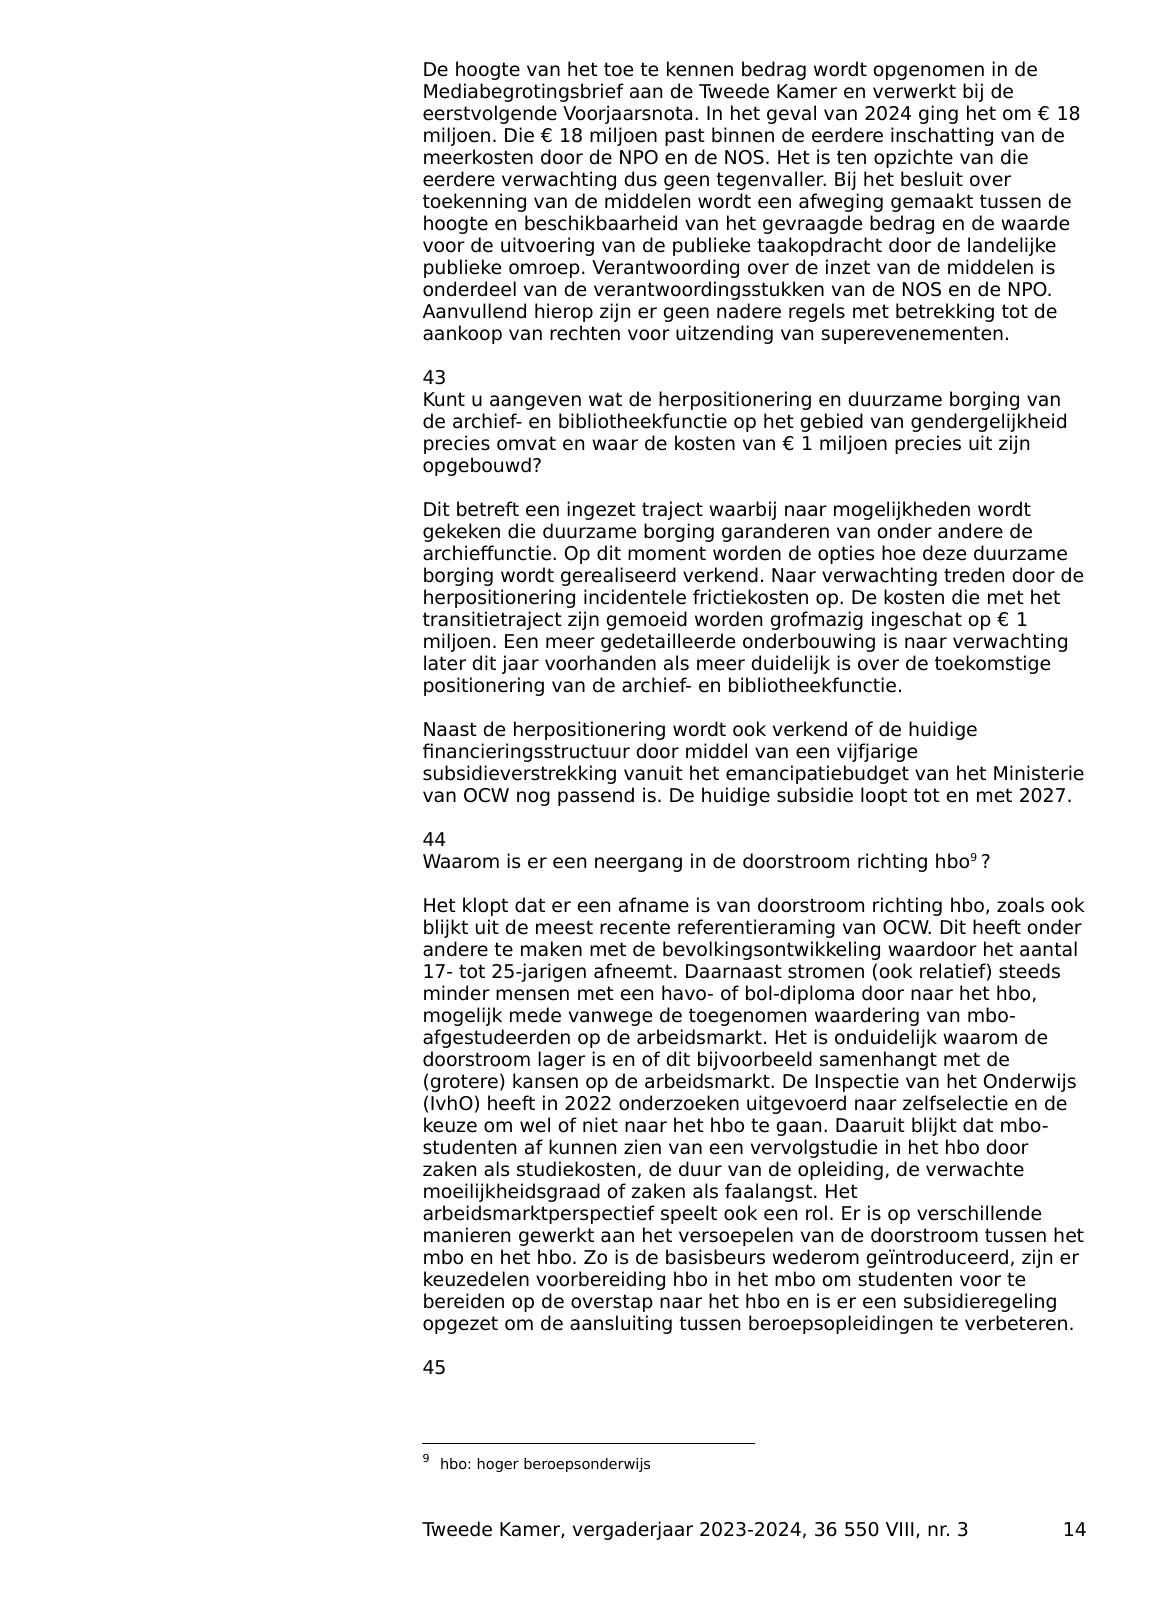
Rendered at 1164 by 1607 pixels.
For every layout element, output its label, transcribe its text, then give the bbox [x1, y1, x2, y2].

text 45 [422, 1357, 1087, 1379]
text 43 [422, 367, 1087, 389]
text Waarom is er een neergang in de doorstroom richting hbo? [422, 851, 1087, 873]
text hbo: hoger beroepsonderwijs [422, 1452, 1087, 1474]
text Dit betreft een ingezet traject waarbij naar mogelijkheden wordt gekeken die duurzame borging garanderen van onder andere de archieffunctie. Op dit moment worden de opties hoe deze duurzame borging wordt gerealiseerd verkend. Naar verwachting treden door de herpositionering incidentele frictiekosten op. De kosten die met het transitietraject zijn gemoeid worden grofmazig ingeschat op € 1 miljoen. Een meer gedetailleerde onderbouwing is naar verwachting later dit jaar voorhanden als meer duidelijk is over de toekomstige positionering van de archief- en bibliotheekfunctie. [422, 499, 1087, 697]
text 44 [422, 829, 1087, 851]
text Naast de herpositionering wordt ook verkend of de huidige financieringsstructuur door middel van een vijfjarige subsidieverstrekking vanuit het emancipatiebudget van het Ministerie van OCW nog passend is. De huidige subsidie loopt tot en met 2027. [422, 719, 1087, 807]
text Kunt u aangeven wat de herpositionering en duurzame borging van de archief- en bibliotheekfunctie op het gebied van gendergelijkheid precies omvat en waar de kosten van € 1 miljoen precies uit zijn opgebouwd? [422, 389, 1087, 477]
text De hoogte van het toe te kennen bedrag wordt opgenomen in de Mediabegrotingsbrief aan de Tweede Kamer en verwerkt bij de eerstvolgende Voorjaarsnota. In het geval van 2024 ging het om € 18 miljoen. Die € 18 miljoen past binnen de eerdere inschatting van de meerkosten door de NPO en de NOS. Het is ten opzichte van die eerdere verwachting dus geen tegenvaller. Bij het besluit over toekenning van de middelen wordt een afweging gemaakt tussen de hoogte en beschikbaarheid van het gevraagde bedrag en de waarde voor de uitvoering van de publieke taakopdracht door de landelijke publieke omroep. Verantwoording over de inzet van de middelen is onderdeel van de verantwoordingsstukken van de NOS en de NPO. Aanvullend hierop zijn er geen nadere regels met betrekking tot de aankoop van rechten voor uitzending van superevenementen. [422, 59, 1087, 345]
text Het klopt dat er een afname is van doorstroom richting hbo, zoals ook blijkt uit de meest recente referentieraming van OCW. Dit heeft onder andere te maken met de bevolkingsontwikkeling waardoor het aantal 17- tot 25-jarigen afneemt. Daarnaast stromen (ook relatief) steeds minder mensen met een havo- of bol-diploma door naar het hbo, mogelijk mede vanwege de toegenomen waardering van mbo-afgestudeerden op de arbeidsmarkt. Het is onduidelijk waarom de doorstroom lager is en of dit bijvoorbeeld samenhangt met de (grotere) kansen op de arbeidsmarkt. De Inspectie van het Onderwijs (IvhO) heeft in 2022 onderzoeken uitgevoerd naar zelfselectie en de keuze om wel of niet naar het hbo te gaan. Daaruit blijkt dat mbo-studenten af kunnen zien van een vervolgstudie in het hbo door zaken als studiekosten, de duur van de opleiding, de verwachte moeilijkheidsgraad of zaken als faalangst. Het arbeidsmarktperspectief speelt ook een rol. Er is op verschillende manieren gewerkt aan het versoepelen van de doorstroom tussen het mbo en het hbo. Zo is de basisbeurs wederom geïntroduceerd, zijn er keuzedelen voorbereiding hbo in het mbo om studenten voor te bereiden op de overstap naar het hbo en is er een subsidieregeling opgezet om de aansluiting tussen beroepsopleidingen te verbeteren. [422, 895, 1087, 1335]
